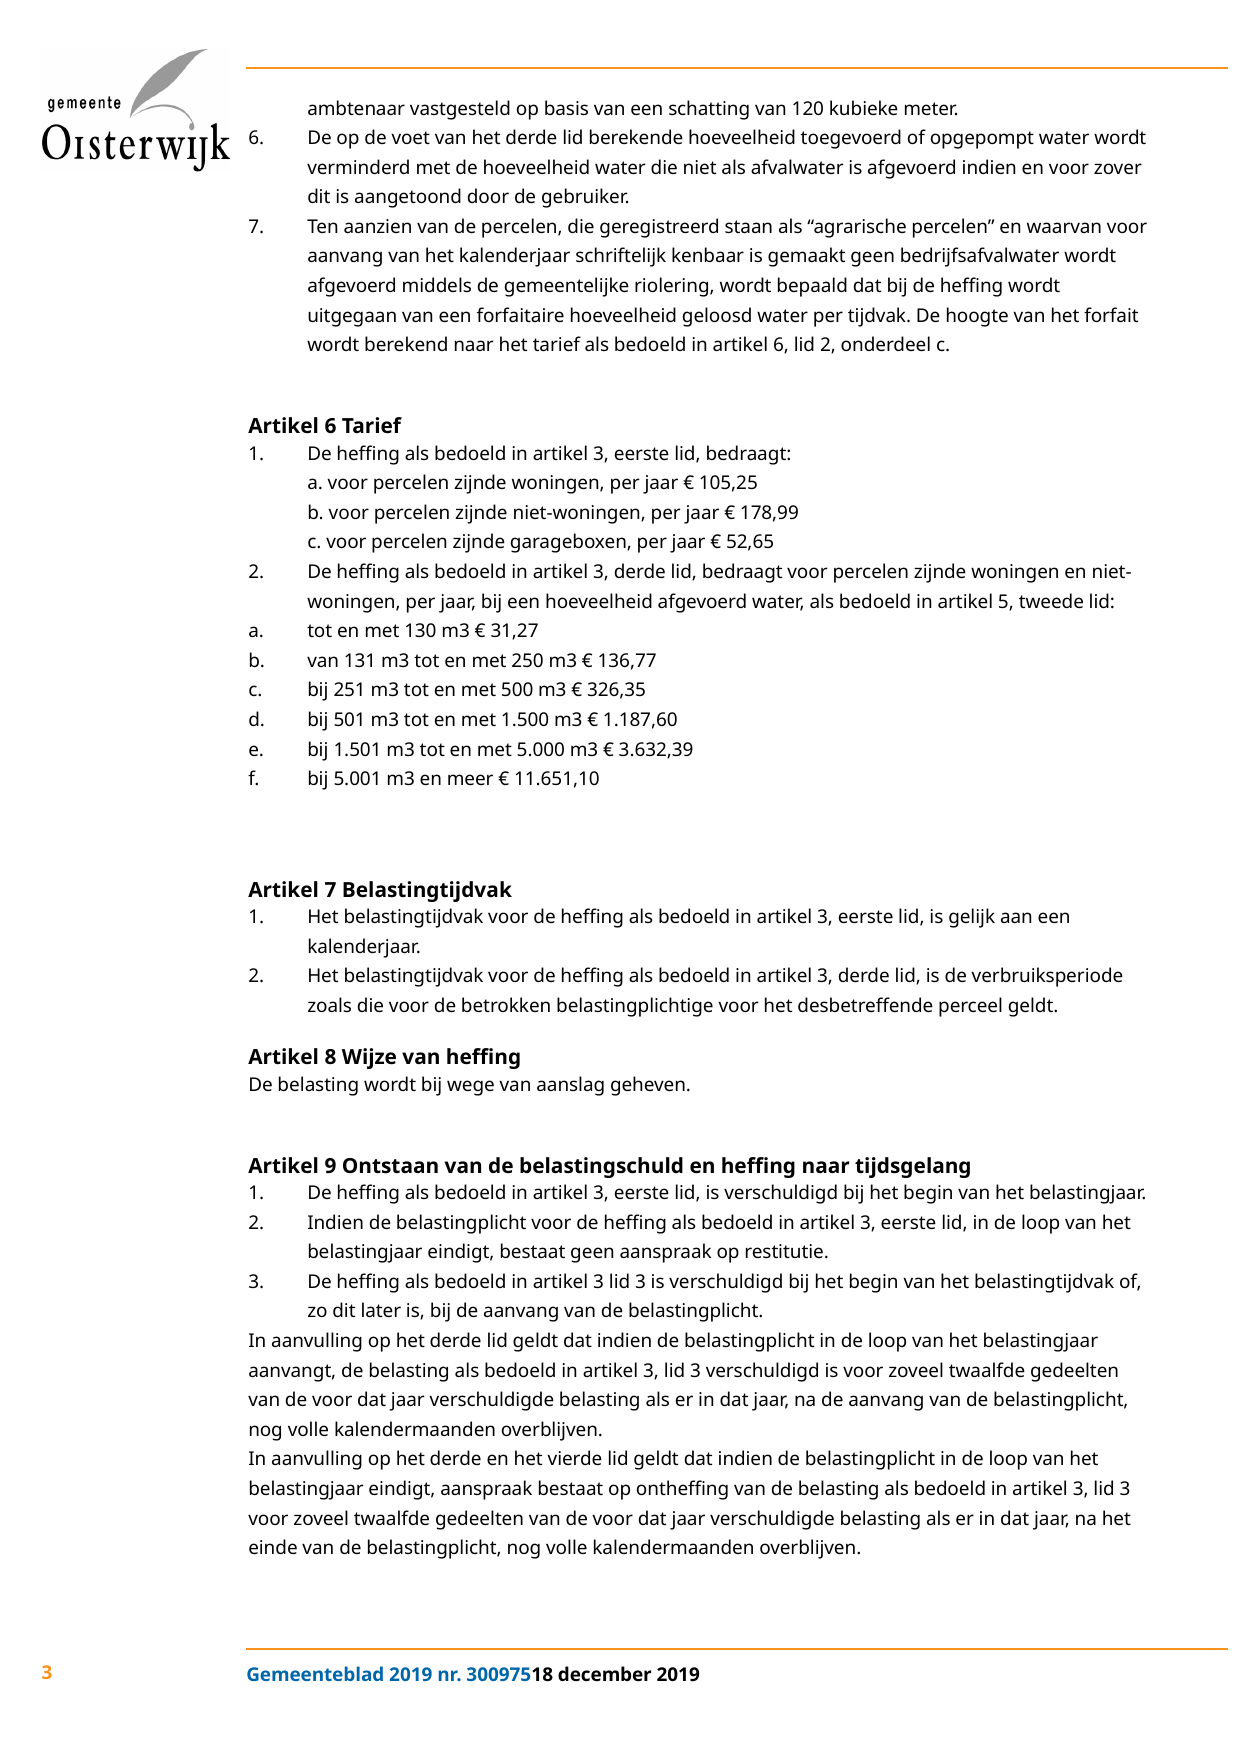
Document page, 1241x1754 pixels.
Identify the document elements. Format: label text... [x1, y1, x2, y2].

list van 131 m3 tot en met 250 m3 € 136,77 [248, 647, 1152, 673]
list bij 5.001 m3 en meer € 11.651,10 [248, 765, 1152, 791]
list Het belastingtijdvak voor de heffing als bedoeld in artikel 3, derde lid, is de verbruiksperiode zoals die voor de betrokken belastingplichtige voor het desbetreffende perceel geldt. [248, 962, 1152, 1018]
text Artikel 6 Tarief [248, 411, 1152, 440]
list De heffing als bedoeld in artikel 3, eerste lid, bedraagt: [248, 440, 1152, 466]
text De belasting wordt bij wege van aanslag geheven. [248, 1071, 1152, 1097]
list ambtenaar vastgesteld op basis van een schatting van 120 kubieke meter. [248, 95, 1152, 121]
list De op de voet van het derde lid berekende hoeveelheid toegevoerd of opgepompt water wordt verminderd met de hoeveelheid water die niet als afvalwater is afgevoerd indien en voor zover dit is aangetoond door de gebruiker. [248, 124, 1152, 209]
text Artikel 8 Wijze van heffing [248, 1042, 1152, 1071]
list Ten aanzien van de percelen, die geregistreerd staan als “agrarische percelen” en waarvan voor aanvang van het kalenderjaar schriftelijk kenbaar is gemaakt geen bedrijfsafvalwater wordt afgevoerd middels de gemeentelijke riolering, wordt bepaald dat bij de heffing wordt uitgegaan van een forfaitaire hoeveelheid geloosd water per tijdvak. De hoogte van het forfait wordt berekend naar het tarief als bedoeld in artikel 6, lid 2, onderdeel c. [248, 213, 1152, 357]
list b. voor percelen zijnde niet-woningen, per jaar € 178,99 [248, 499, 1152, 525]
picture [41, 47, 231, 172]
text In aanvulling op het derde en het vierde lid geldt dat indien de belastingplicht in de loop van het belastingjaar eindigt, aanspraak bestaat op ontheffing van de belasting als bedoeld in artikel 3, lid 3 voor zoveel twaalfde gedeelten van de voor dat jaar verschuldigde belasting als er in dat jaar, na het einde van de belastingplicht, nog volle kalendermaanden overblijven. [248, 1446, 1152, 1560]
list Het belastingtijdvak voor de heffing als bedoeld in artikel 3, eerste lid, is gelijk aan een kalenderjaar. [248, 903, 1152, 959]
text In aanvulling op het derde lid geldt dat indien de belastingplicht in de loop van het belastingjaar aanvangt, de belasting als bedoeld in artikel 3, lid 3 verschuldigd is voor zoveel twaalfde gedeelten van de voor dat jaar verschuldigde belasting als er in dat jaar, na de aanvang van de belastingplicht, nog volle kalendermaanden overblijven. [248, 1327, 1152, 1442]
list De heffing als bedoeld in artikel 3, derde lid, bedraagt voor percelen zijnde woningen en niet-woningen, per jaar, bij een hoeveelheid afgevoerd water, als bedoeld in artikel 5, tweede lid: [248, 558, 1152, 613]
text Artikel 9 Ontstaan van de belastingschuld en heffing naar tijdsgelang [248, 1151, 1152, 1179]
list tot en met 130 m3 € 31,27 [248, 617, 1152, 643]
text Artikel 7 Belastingtijdvak [248, 875, 1152, 903]
list a. voor percelen zijnde woningen, per jaar € 105,25 [248, 469, 1152, 495]
list De heffing als bedoeld in artikel 3 lid 3 is verschuldigd bij het begin van het belastingtijdvak of, zo dit later is, bij de aanvang van de belastingplicht. [248, 1268, 1152, 1323]
list bij 251 m3 tot en met 500 m3 € 326,35 [248, 677, 1152, 702]
list De heffing als bedoeld in artikel 3, eerste lid, is verschuldigd bij het begin van het belastingjaar. [248, 1179, 1152, 1205]
list Indien de belastingplicht voor de heffing als bedoeld in artikel 3, eerste lid, in de loop van het belastingjaar eindigt, bestaat geen aanspraak op restitutie. [248, 1209, 1152, 1264]
list c. voor percelen zijnde garageboxen, per jaar € 52,65 [248, 529, 1152, 554]
list bij 501 m3 tot en met 1.500 m3 € 1.187,60 [248, 706, 1152, 732]
list bij 1.501 m3 tot en met 5.000 m3 € 3.632,39 [248, 736, 1152, 761]
